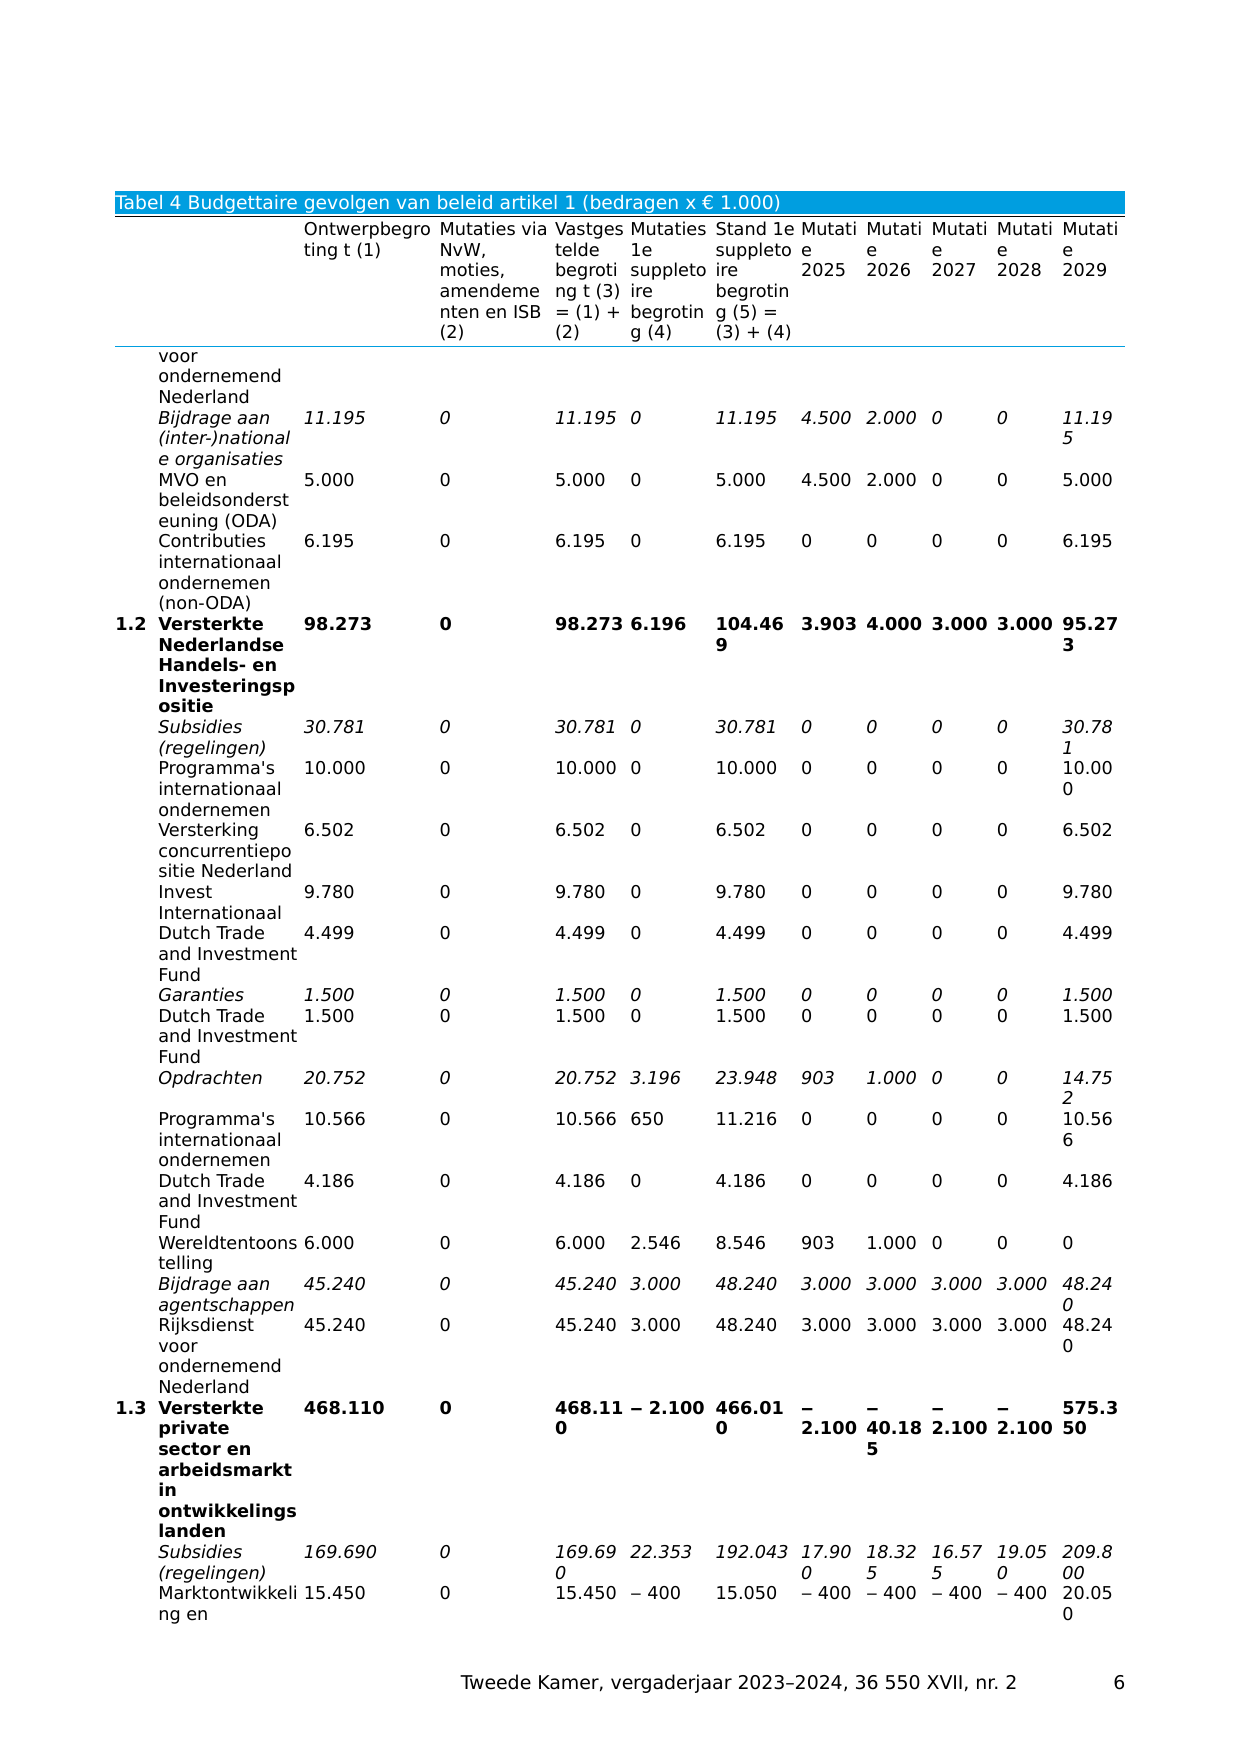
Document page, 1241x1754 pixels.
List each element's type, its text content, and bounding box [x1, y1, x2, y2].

table_cell [115, 923, 155, 985]
table_cell 0 [863, 820, 928, 882]
table_cell 20.050 [1059, 1583, 1125, 1624]
table_cell [115, 347, 155, 408]
table_cell 0 [436, 1006, 552, 1068]
table_cell 6.195 [713, 531, 798, 614]
table_cell 0 [436, 470, 552, 531]
table_cell Dutch Trade and Investment Fund [155, 1171, 301, 1233]
table_cell 0 [798, 882, 863, 923]
table_cell Programma's internationaal ondernemen [155, 1109, 301, 1171]
table_cell 0 [627, 758, 712, 820]
table_cell 0 [627, 408, 712, 469]
table_cell 3.903 [798, 614, 863, 717]
table_cell 169.690 [301, 1542, 436, 1583]
table_cell 0 [436, 531, 552, 614]
table_cell 3.000 [627, 1315, 712, 1398]
table_cell 6.502 [713, 820, 798, 882]
table_cell 0 [436, 1068, 552, 1109]
table_cell 0 [436, 408, 552, 469]
table_cell 0 [994, 882, 1059, 923]
table_cell [115, 1583, 155, 1624]
table_cell 11.195 [713, 408, 798, 469]
table_cell Mutatie 2029 [1059, 217, 1125, 346]
table_cell [115, 1274, 155, 1315]
table_cell 3.000 [863, 1315, 928, 1398]
table_cell 0 [798, 717, 863, 758]
table_cell 0 [436, 985, 552, 1006]
table_cell 48.240 [713, 1274, 798, 1315]
table_cell 209.800 [1059, 1542, 1125, 1583]
table_cell 0 [627, 820, 712, 882]
table_cell 2.546 [627, 1233, 712, 1274]
table_cell 6.196 [627, 614, 712, 717]
table_cell Ontwerpbegroting t (1) [301, 217, 436, 346]
table_cell 9.780 [552, 882, 627, 923]
table_cell [115, 985, 155, 1006]
table_cell 0 [929, 758, 994, 820]
table_cell 14.752 [1059, 1068, 1125, 1109]
table_cell 23.948 [713, 1068, 798, 1109]
table_cell 0 [627, 470, 712, 531]
table_cell [994, 347, 1059, 408]
table_cell ‒ 2.100 [627, 1398, 712, 1542]
table_cell 5.000 [1059, 470, 1125, 531]
table_cell 4.499 [552, 923, 627, 985]
table_cell 10.000 [301, 758, 436, 820]
table_cell 3.000 [994, 614, 1059, 717]
table_cell [115, 758, 155, 820]
table_cell [115, 820, 155, 882]
table_cell 0 [627, 923, 712, 985]
table_cell Versterking concurrentiepositie Nederland [155, 820, 301, 882]
table_cell 0 [436, 1583, 552, 1624]
table_cell 4.500 [798, 470, 863, 531]
table_cell 10.566 [301, 1109, 436, 1171]
table_cell 192.043 [713, 1542, 798, 1583]
table_cell 5.000 [713, 470, 798, 531]
table_cell Opdrachten [155, 1068, 301, 1109]
table_cell 4.186 [301, 1171, 436, 1233]
table_cell 1.500 [301, 1006, 436, 1068]
table_cell [436, 347, 552, 408]
table_cell 0 [929, 1068, 994, 1109]
table_cell 4.186 [552, 1171, 627, 1233]
table_cell [155, 217, 301, 346]
table_cell Subsidies (regelingen) [155, 1542, 301, 1583]
table_cell 6.195 [552, 531, 627, 614]
table_cell 0 [798, 923, 863, 985]
table_cell [115, 408, 155, 469]
table_cell 0 [863, 1109, 928, 1171]
table_cell 0 [436, 614, 552, 717]
table_cell voor ondernemend Nederland [155, 347, 301, 408]
table_cell Garanties [155, 985, 301, 1006]
table_cell 0 [627, 531, 712, 614]
table_cell 0 [798, 820, 863, 882]
table_cell Bijdrage aan (inter-)nationale organisaties [155, 408, 301, 469]
table_cell 4.499 [301, 923, 436, 985]
table_cell 0 [627, 882, 712, 923]
table_cell 0 [436, 923, 552, 985]
table_cell 4.500 [798, 408, 863, 469]
table_cell ‒ 2.100 [929, 1398, 994, 1542]
table_cell 0 [929, 1006, 994, 1068]
table_cell 169.690 [552, 1542, 627, 1583]
table_cell 0 [994, 1233, 1059, 1274]
table_cell ‒ 400 [994, 1583, 1059, 1624]
table_cell 11.195 [301, 408, 436, 469]
table_cell [115, 1006, 155, 1068]
table_cell Bijdrage aan agentschappen [155, 1274, 301, 1315]
table_cell 0 [863, 882, 928, 923]
table_cell 0 [436, 758, 552, 820]
table_cell 0 [863, 717, 928, 758]
table_cell 468.110 [301, 1398, 436, 1542]
table_cell Wereldtentoonstelling [155, 1233, 301, 1274]
table_cell 468.110 [552, 1398, 627, 1542]
table_cell 0 [929, 985, 994, 1006]
table_cell 1.500 [713, 985, 798, 1006]
table_cell 0 [798, 985, 863, 1006]
table_cell Mutatie 2026 [863, 217, 928, 346]
table_cell 15.450 [552, 1583, 627, 1624]
table_cell 45.240 [301, 1274, 436, 1315]
table_cell [115, 1068, 155, 1109]
table_cell 11.195 [552, 408, 627, 469]
table_cell 45.240 [301, 1315, 436, 1398]
table_cell 0 [994, 531, 1059, 614]
table_cell 1.2 [115, 614, 155, 717]
table_cell 19.050 [994, 1542, 1059, 1583]
table_cell Versterkte Nederlandse Handels- en Investeringspositie [155, 614, 301, 717]
table_cell 0 [436, 1109, 552, 1171]
table_cell 0 [929, 923, 994, 985]
table_cell 0 [863, 1171, 928, 1233]
table_cell [115, 1233, 155, 1274]
table_cell 5.000 [552, 470, 627, 531]
table_cell Vastgestelde begroting t (3) = (1) + (2) [552, 217, 627, 346]
table_cell [115, 470, 155, 531]
table_cell [798, 347, 863, 408]
table_cell 2.000 [863, 470, 928, 531]
table_cell 11.195 [1059, 408, 1125, 469]
table_cell Dutch Trade and Investment Fund [155, 923, 301, 985]
table_cell 0 [863, 1006, 928, 1068]
table_cell 0 [627, 1006, 712, 1068]
table_cell 3.000 [863, 1274, 928, 1315]
table_cell Mutatie 2027 [929, 217, 994, 346]
table_cell ‒ 2.100 [994, 1398, 1059, 1542]
table_cell Dutch Trade and Investment Fund [155, 1006, 301, 1068]
table_cell 0 [994, 1109, 1059, 1171]
table_cell 0 [798, 1109, 863, 1171]
table_cell [115, 717, 155, 758]
table_cell 95.273 [1059, 614, 1125, 717]
table_cell 466.010 [713, 1398, 798, 1542]
table_cell 3.000 [929, 1274, 994, 1315]
table_cell 10.000 [552, 758, 627, 820]
table_cell [115, 882, 155, 923]
table_cell 903 [798, 1068, 863, 1109]
table_cell 1.000 [863, 1233, 928, 1274]
table_cell 0 [994, 1068, 1059, 1109]
table_cell 2.000 [863, 408, 928, 469]
table_cell 4.000 [863, 614, 928, 717]
table_cell 0 [436, 1398, 552, 1542]
table_cell 0 [994, 717, 1059, 758]
table_cell 9.780 [1059, 882, 1125, 923]
table_cell 15.050 [713, 1583, 798, 1624]
table_cell 48.240 [713, 1315, 798, 1398]
table_cell [301, 347, 436, 408]
table_cell Invest Internationaal [155, 882, 301, 923]
table_cell 98.273 [552, 614, 627, 717]
table_cell 0 [436, 1171, 552, 1233]
table_cell 1.500 [1059, 1006, 1125, 1068]
table_cell 48.240 [1059, 1274, 1125, 1315]
table_cell 0 [994, 470, 1059, 531]
table_cell 10.000 [713, 758, 798, 820]
table_cell ‒ 40.185 [863, 1398, 928, 1542]
table_cell 20.752 [301, 1068, 436, 1109]
table_cell 10.566 [1059, 1109, 1125, 1171]
table_cell 30.781 [552, 717, 627, 758]
table_cell 1.500 [713, 1006, 798, 1068]
table_cell 0 [798, 531, 863, 614]
table_cell 0 [994, 820, 1059, 882]
table_cell 4.499 [1059, 923, 1125, 985]
table_cell Marktontwikkeling en [155, 1583, 301, 1624]
table_cell 0 [627, 1171, 712, 1233]
table_cell 650 [627, 1109, 712, 1171]
table_cell 16.575 [929, 1542, 994, 1583]
table_cell [1059, 347, 1125, 408]
table_cell 0 [929, 1109, 994, 1171]
table_cell 30.781 [713, 717, 798, 758]
table_cell 0 [798, 1171, 863, 1233]
table_cell [115, 1542, 155, 1583]
table_cell Rijksdienst voor ondernemend Nederland [155, 1315, 301, 1398]
table_cell Versterkte private sector en arbeidsmarkt in ontwikkelingslanden [155, 1398, 301, 1542]
table_cell 9.780 [713, 882, 798, 923]
table_cell 0 [994, 1171, 1059, 1233]
table_cell [115, 1315, 155, 1398]
table_cell 15.450 [301, 1583, 436, 1624]
table_cell ‒ 400 [627, 1583, 712, 1624]
table_cell 0 [436, 1315, 552, 1398]
table_cell 6.502 [301, 820, 436, 882]
table_cell 20.752 [552, 1068, 627, 1109]
table_cell Subsidies (regelingen) [155, 717, 301, 758]
table_cell 0 [863, 985, 928, 1006]
table_cell Contributies internationaal ondernemen (non-ODA) [155, 531, 301, 614]
table_cell [552, 347, 627, 408]
table_cell 1.000 [863, 1068, 928, 1109]
table_cell 0 [929, 1233, 994, 1274]
table_cell 6.000 [552, 1233, 627, 1274]
table_cell 3.000 [994, 1274, 1059, 1315]
table_cell Mutatie 2025 [798, 217, 863, 346]
table_cell [115, 1171, 155, 1233]
table_cell 0 [436, 1274, 552, 1315]
table_cell 11.216 [713, 1109, 798, 1171]
table_cell 1.500 [1059, 985, 1125, 1006]
table_cell 0 [436, 882, 552, 923]
table_cell ‒ 400 [863, 1583, 928, 1624]
table_cell 1.500 [552, 1006, 627, 1068]
table_cell 0 [627, 717, 712, 758]
table_cell 0 [436, 1233, 552, 1274]
table_cell 0 [929, 408, 994, 469]
table_cell 0 [863, 531, 928, 614]
table_cell 6.195 [1059, 531, 1125, 614]
table_cell 30.781 [301, 717, 436, 758]
table_cell 4.186 [1059, 1171, 1125, 1233]
table_cell 18.325 [863, 1542, 928, 1583]
table_cell 0 [436, 717, 552, 758]
table_cell Mutaties 1e suppletoire begroting (4) [627, 217, 712, 346]
table_cell 0 [929, 531, 994, 614]
table_cell 0 [994, 758, 1059, 820]
table_cell ‒ 400 [929, 1583, 994, 1624]
table_cell 575.350 [1059, 1398, 1125, 1542]
table_cell 10.000 [1059, 758, 1125, 820]
table_cell 3.196 [627, 1068, 712, 1109]
table_cell 0 [929, 470, 994, 531]
table_cell 98.273 [301, 614, 436, 717]
table_cell 903 [798, 1233, 863, 1274]
table_cell [115, 217, 155, 346]
table_cell 0 [863, 923, 928, 985]
table_cell 3.000 [994, 1315, 1059, 1398]
table_cell 9.780 [301, 882, 436, 923]
table_cell 0 [994, 1006, 1059, 1068]
table_cell 8.546 [713, 1233, 798, 1274]
table_cell 3.000 [798, 1315, 863, 1398]
table_cell 6.502 [552, 820, 627, 882]
table_cell MVO en beleidsondersteuning (ODA) [155, 470, 301, 531]
table_cell 45.240 [552, 1274, 627, 1315]
table_cell [627, 347, 712, 408]
table_cell 1.3 [115, 1398, 155, 1542]
table_cell 1.500 [301, 985, 436, 1006]
table_cell 4.186 [713, 1171, 798, 1233]
table_cell ‒ 2.100 [798, 1398, 863, 1542]
table_cell 48.240 [1059, 1315, 1125, 1398]
table_cell 6.502 [1059, 820, 1125, 882]
table_cell 104.469 [713, 614, 798, 717]
table_cell 0 [436, 820, 552, 882]
table_cell 0 [929, 820, 994, 882]
table_cell 22.353 [627, 1542, 712, 1583]
table_cell 6.195 [301, 531, 436, 614]
table_cell 0 [798, 758, 863, 820]
table_cell 0 [929, 1171, 994, 1233]
table_cell 3.000 [929, 614, 994, 717]
table_cell 3.000 [929, 1315, 994, 1398]
table_cell 0 [1059, 1233, 1125, 1274]
table_cell 0 [994, 923, 1059, 985]
table_cell [115, 531, 155, 614]
table_cell 3.000 [627, 1274, 712, 1315]
table_cell 45.240 [552, 1315, 627, 1398]
table_cell 0 [929, 882, 994, 923]
table_cell Stand 1e suppletoire begroting (5) = (3) + (4) [713, 217, 798, 346]
table_cell 1.500 [552, 985, 627, 1006]
table_cell 5.000 [301, 470, 436, 531]
table_cell [713, 347, 798, 408]
table_cell 3.000 [798, 1274, 863, 1315]
table_cell 4.499 [713, 923, 798, 985]
table_cell Mutatie 2028 [994, 217, 1059, 346]
table_cell 0 [994, 408, 1059, 469]
table_cell ‒ 400 [798, 1583, 863, 1624]
table_cell 17.900 [798, 1542, 863, 1583]
table_cell 10.566 [552, 1109, 627, 1171]
table_cell 6.000 [301, 1233, 436, 1274]
table_cell [929, 347, 994, 408]
table_cell 0 [798, 1006, 863, 1068]
table_cell 0 [627, 985, 712, 1006]
table_cell 0 [994, 985, 1059, 1006]
table_cell 0 [929, 717, 994, 758]
table_cell [863, 347, 928, 408]
table_cell Mutaties via NvW, moties, amendementen en ISB (2) [436, 217, 552, 346]
table_cell 30.781 [1059, 717, 1125, 758]
table_cell [115, 1109, 155, 1171]
table_cell Programma's internationaal ondernemen [155, 758, 301, 820]
table_cell 0 [436, 1542, 552, 1583]
table_cell 0 [863, 758, 928, 820]
